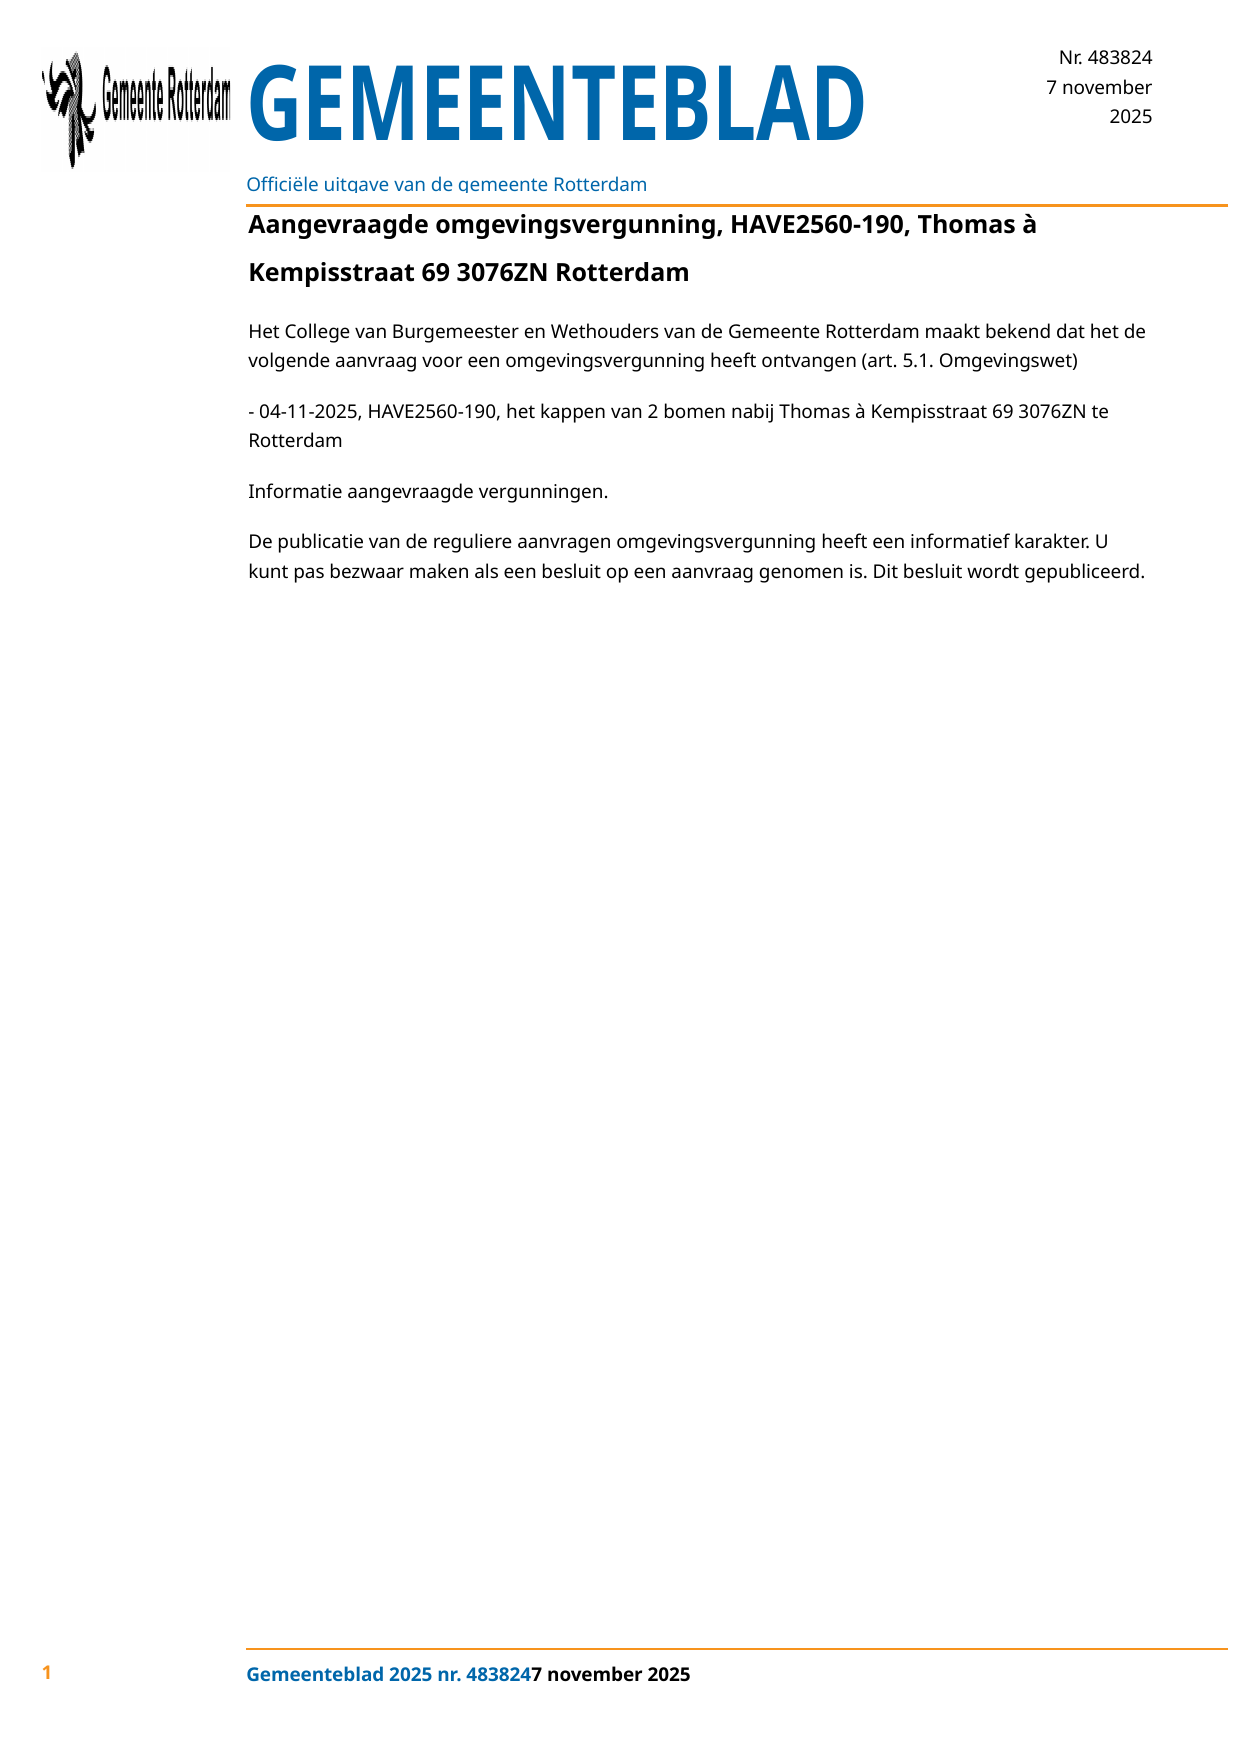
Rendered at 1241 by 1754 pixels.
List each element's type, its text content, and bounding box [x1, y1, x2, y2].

text - 04-11-2025, HAVE2560-190, het kappen van 2 bomen nabij Thomas à Kempisstraat 69 3076ZN te Rotterdam [248, 398, 1152, 453]
picture [41, 47, 231, 172]
text Aangevraagde omgevingsvergunning, HAVE2560-190, Thomas à Kempisstraat 69 3076ZN Rotterdam [248, 207, 1152, 288]
text Informatie aangevraagde vergunningen. [248, 478, 1152, 504]
text De publicatie van de reguliere aanvragen omgevingsvergunning heeft een informatief karakter. U kunt pas bezwaar maken als een besluit op een aanvraag genomen is. Dit besluit wordt gepubliceerd. [248, 528, 1152, 584]
text Het College van Burgemeester en Wethouders van de Gemeente Rotterdam maakt bekend dat het de volgende aanvraag voor een omgevingsvergunning heeft ontvangen (art. 5.1. Omgevingswet) [248, 318, 1152, 373]
